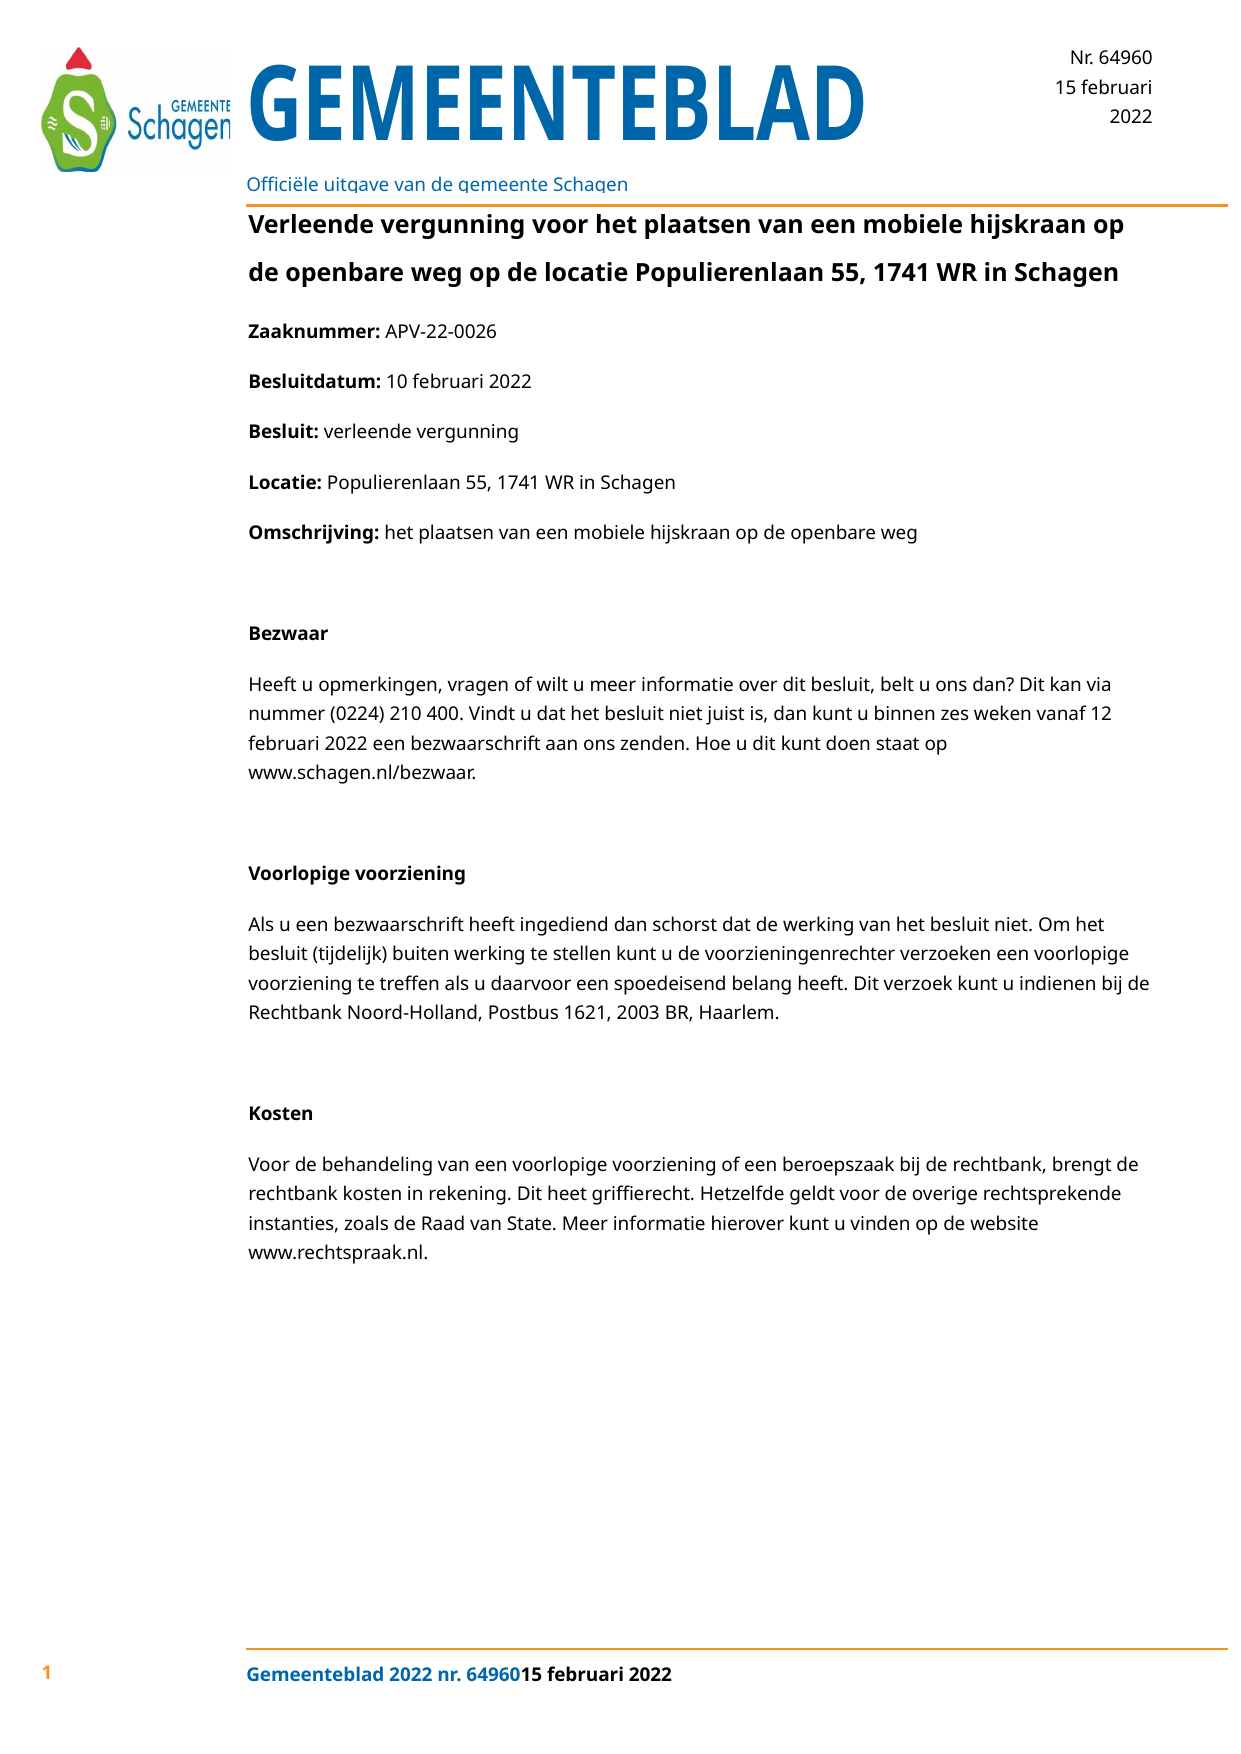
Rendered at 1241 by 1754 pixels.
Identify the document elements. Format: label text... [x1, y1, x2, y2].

text Locatie: Populierenlaan 55, 1741 WR in Schagen [248, 469, 1152, 495]
text Besluit: verleende vergunning [248, 419, 1152, 444]
text Voorlopige voorziening [248, 860, 1152, 886]
text Besluitdatum: 10 februari 2022 [248, 368, 1152, 394]
text Kosten [248, 1100, 1152, 1126]
text Omschrijving: het plaatsen van een mobiele hijskraan op de openbare weg [248, 519, 1152, 545]
text Bezwaar [248, 620, 1152, 646]
picture [41, 47, 231, 172]
text Zaaknummer: APV-22-0026 [248, 318, 1152, 344]
text Voor de behandeling van een voorlopige voorziening of een beroepszaak bij de rechtbank, brengt de rechtbank kosten in rekening. Dit heet griffierecht. Hetzelfde geldt voor de overige rechtsprekende instanties, zoals de Raad van State. Meer informatie hierover kunt u vinden op de website www.rechtspraak.nl. [248, 1151, 1152, 1265]
text Als u een bezwaarschrift heeft ingediend dan schorst dat de werking van het besluit niet. Om het besluit (tijdelijk) buiten werking te stellen kunt u de voorzieningenrechter verzoeken een voorlopige voorziening te treffen als u daarvoor een spoedeisend belang heeft. Dit verzoek kunt u indienen bij de Rechtbank Noord-Holland, Postbus 1621, 2003 BR, Haarlem. [248, 911, 1152, 1025]
text Heeft u opmerkingen, vragen of wilt u meer informatie over dit besluit, belt u ons dan? Dit kan via nummer (0224) 210 400. Vindt u dat het besluit niet juist is, dan kunt u binnen zes weken vanaf 12 februari 2022 een bezwaarschrift aan ons zenden. Hoe u dit kunt doen staat op www.schagen.nl/bezwaar. [248, 671, 1152, 785]
text Verleende vergunning voor het plaatsen van een mobiele hijskraan op de openbare weg op de locatie Populierenlaan 55, 1741 WR in Schagen [248, 207, 1152, 288]
